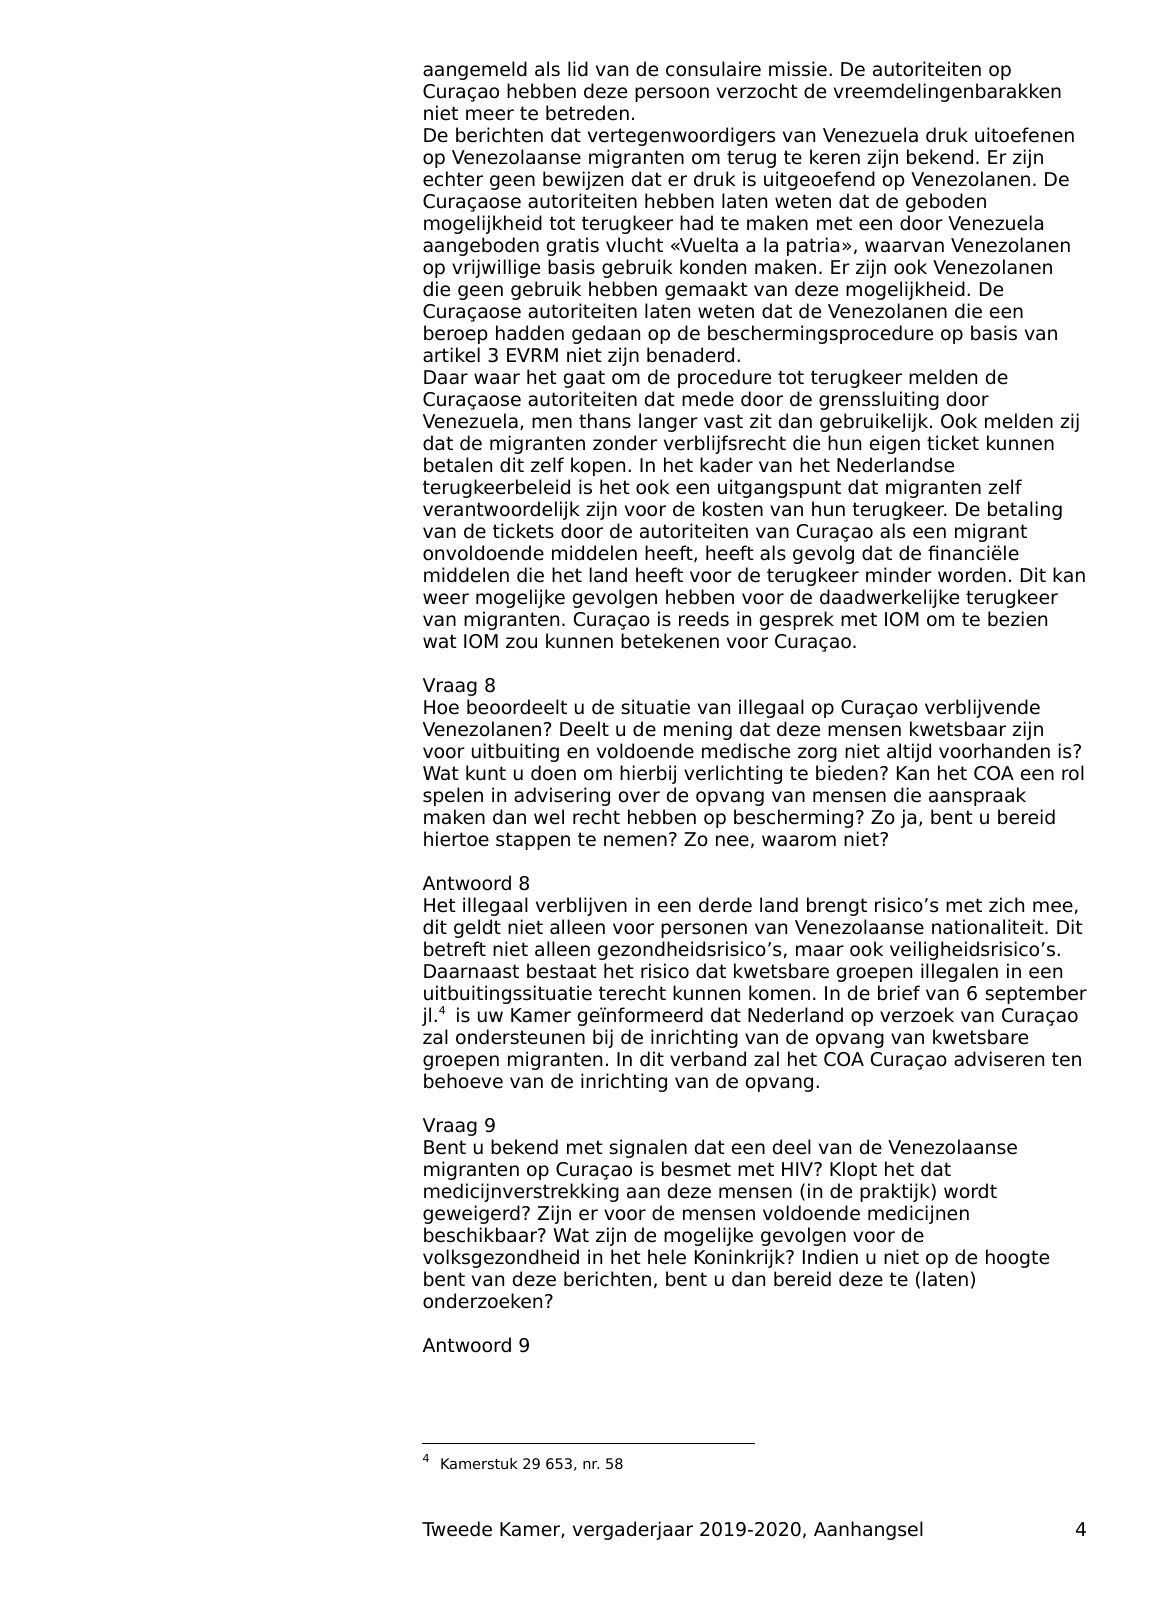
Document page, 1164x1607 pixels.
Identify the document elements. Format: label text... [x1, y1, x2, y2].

text Bent u bekend met signalen dat een deel van de Venezolaanse migranten op Curaçao is besmet met HIV? Klopt het dat medicijnverstrekking aan deze mensen (in de praktijk) wordt geweigerd? Zijn er voor de mensen voldoende medicijnen beschikbaar? Wat zijn de mogelijke gevolgen voor de volksgezondheid in het hele Koninkrijk? Indien u niet op de hoogte bent van deze berichten, bent u dan bereid deze te (laten) onderzoeken? [422, 1137, 1087, 1312]
text De berichten dat vertegenwoordigers van Venezuela druk uitoefenen op Venezolaanse migranten om terug te keren zijn bekend. Er zijn echter geen bewijzen dat er druk is uitgeoefend op Venezolanen. De Curaçaose autoriteiten hebben laten weten dat de geboden mogelijkheid tot terugkeer had te maken met een door Venezuela aangeboden gratis vlucht «Vuelta a la patria», waarvan Venezolanen op vrijwillige basis gebruik konden maken. Er zijn ook Venezolanen die geen gebruik hebben gemaakt van deze mogelijkheid. De Curaçaose autoriteiten laten weten dat de Venezolanen die een beroep hadden gedaan op de beschermingsprocedure op basis van artikel 3 EVRM niet zijn benaderd. [422, 125, 1087, 367]
text aangemeld als lid van de consulaire missie. De autoriteiten op Curaçao hebben deze persoon verzocht de vreemdelingenbarakken niet meer te betreden. [422, 59, 1087, 125]
text Het illegaal verblijven in een derde land brengt risico’s met zich mee, dit geldt niet alleen voor personen van Venezolaanse nationaliteit. Dit betreft niet alleen gezondheidsrisico’s, maar ook veiligheidsrisico’s. Daarnaast bestaat het risico dat kwetsbare groepen illegalen in een uitbuitingssituatie terecht kunnen komen. In de brief van 6 september jl. is uw Kamer geïnformeerd dat Nederland op verzoek van Curaçao zal ondersteunen bij de inrichting van de opvang van kwetsbare groepen migranten. In dit verband zal het COA Curaçao adviseren ten behoeve van de inrichting van de opvang. [422, 895, 1087, 1092]
text Hoe beoordeelt u de situatie van illegaal op Curaçao verblijvende Venezolanen? Deelt u de mening dat deze mensen kwetsbaar zijn voor uitbuiting en voldoende medische zorg niet altijd voorhanden is? Wat kunt u doen om hierbij verlichting te bieden? Kan het COA een rol spelen in advisering over de opvang van mensen die aanspraak maken dan wel recht hebben op bescherming? Zo ja, bent u bereid hiertoe stappen te nemen? Zo nee, waarom niet? [422, 697, 1087, 851]
text Antwoord 9 [422, 1335, 1087, 1357]
text Kamerstuk 29 653, nr. 58 [422, 1452, 1087, 1474]
text Vraag 8 [422, 675, 1087, 697]
text Antwoord 8 [422, 873, 1087, 895]
text Vraag 9 [422, 1115, 1087, 1137]
text Daar waar het gaat om de procedure tot terugkeer melden de Curaçaose autoriteiten dat mede door de grenssluiting door Venezuela, men thans langer vast zit dan gebruikelijk. Ook melden zij dat de migranten zonder verblijfsrecht die hun eigen ticket kunnen betalen dit zelf kopen. In het kader van het Nederlandse terugkeerbeleid is het ook een uitgangspunt dat migranten zelf verantwoordelijk zijn voor de kosten van hun terugkeer. De betaling van de tickets door de autoriteiten van Curaçao als een migrant onvoldoende middelen heeft, heeft als gevolg dat de financiële middelen die het land heeft voor de terugkeer minder worden. Dit kan weer mogelijke gevolgen hebben voor de daadwerkelijke terugkeer van migranten. Curaçao is reeds in gesprek met IOM om te bezien wat IOM zou kunnen betekenen voor Curaçao. [422, 367, 1087, 652]
